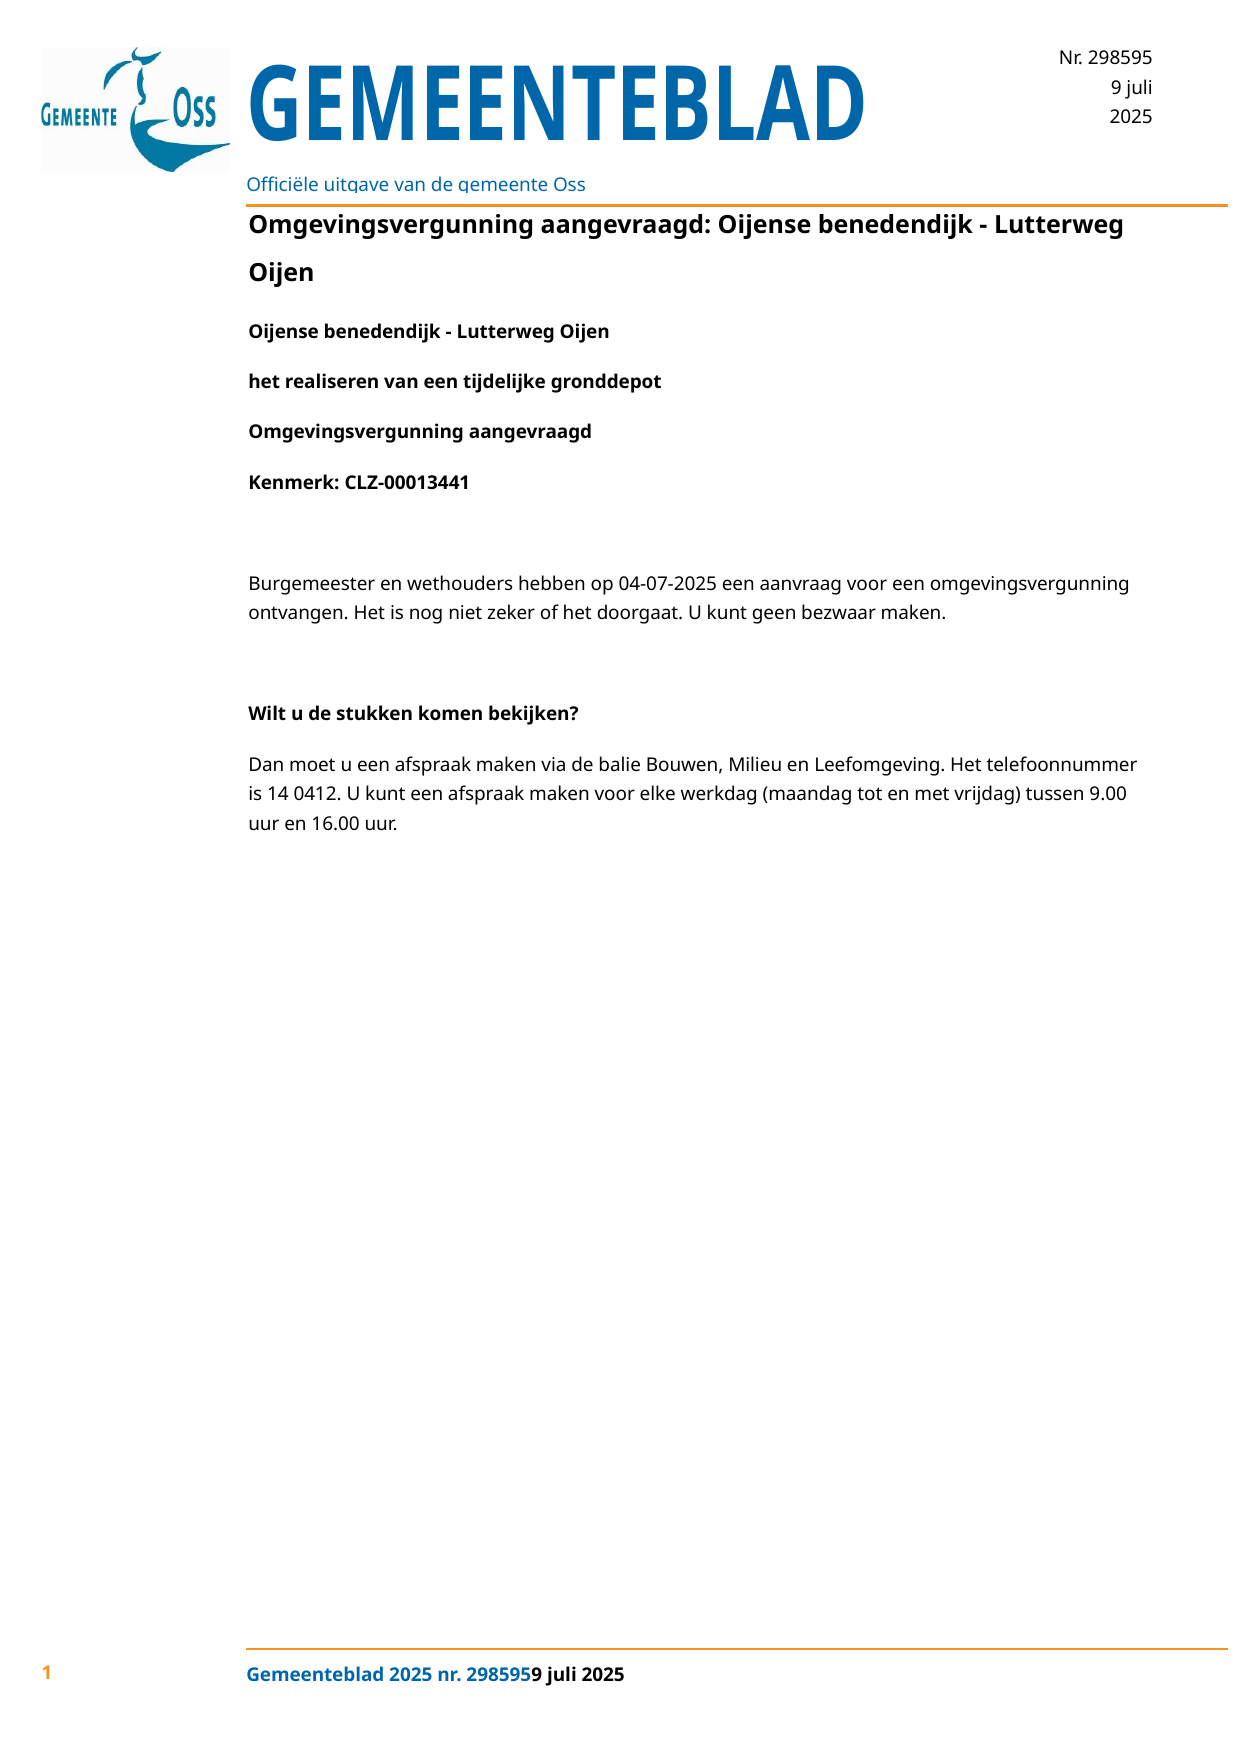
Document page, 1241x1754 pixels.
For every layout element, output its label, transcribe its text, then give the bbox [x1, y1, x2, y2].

text het realiseren van een tijdelijke gronddepot [248, 368, 1152, 394]
picture [41, 47, 231, 172]
text Omgevingsvergunning aangevraagd [248, 419, 1152, 444]
text Omgevingsvergunning aangevraagd: Oijense benedendijk - Lutterweg Oijen [248, 207, 1152, 288]
text Kenmerk: CLZ-00013441 [248, 469, 1152, 495]
text Burgemeester en wethouders hebben op 04-07-2025 een aanvraag voor een omgevingsvergunning ontvangen. Het is nog niet zeker of het doorgaat. U kunt geen bezwaar maken. [248, 570, 1152, 625]
text Dan moet u een afspraak maken via de balie Bouwen, Milieu en Leefomgeving. Het telefoonnummer is 14 0412. U kunt een afspraak maken voor elke werkdag (maandag tot en met vrijdag) tussen 9.00 uur en 16.00 uur. [248, 751, 1152, 836]
text Wilt u de stukken komen bekijken? [248, 700, 1152, 726]
text Oijense benedendijk - Lutterweg Oijen [248, 318, 1152, 344]
